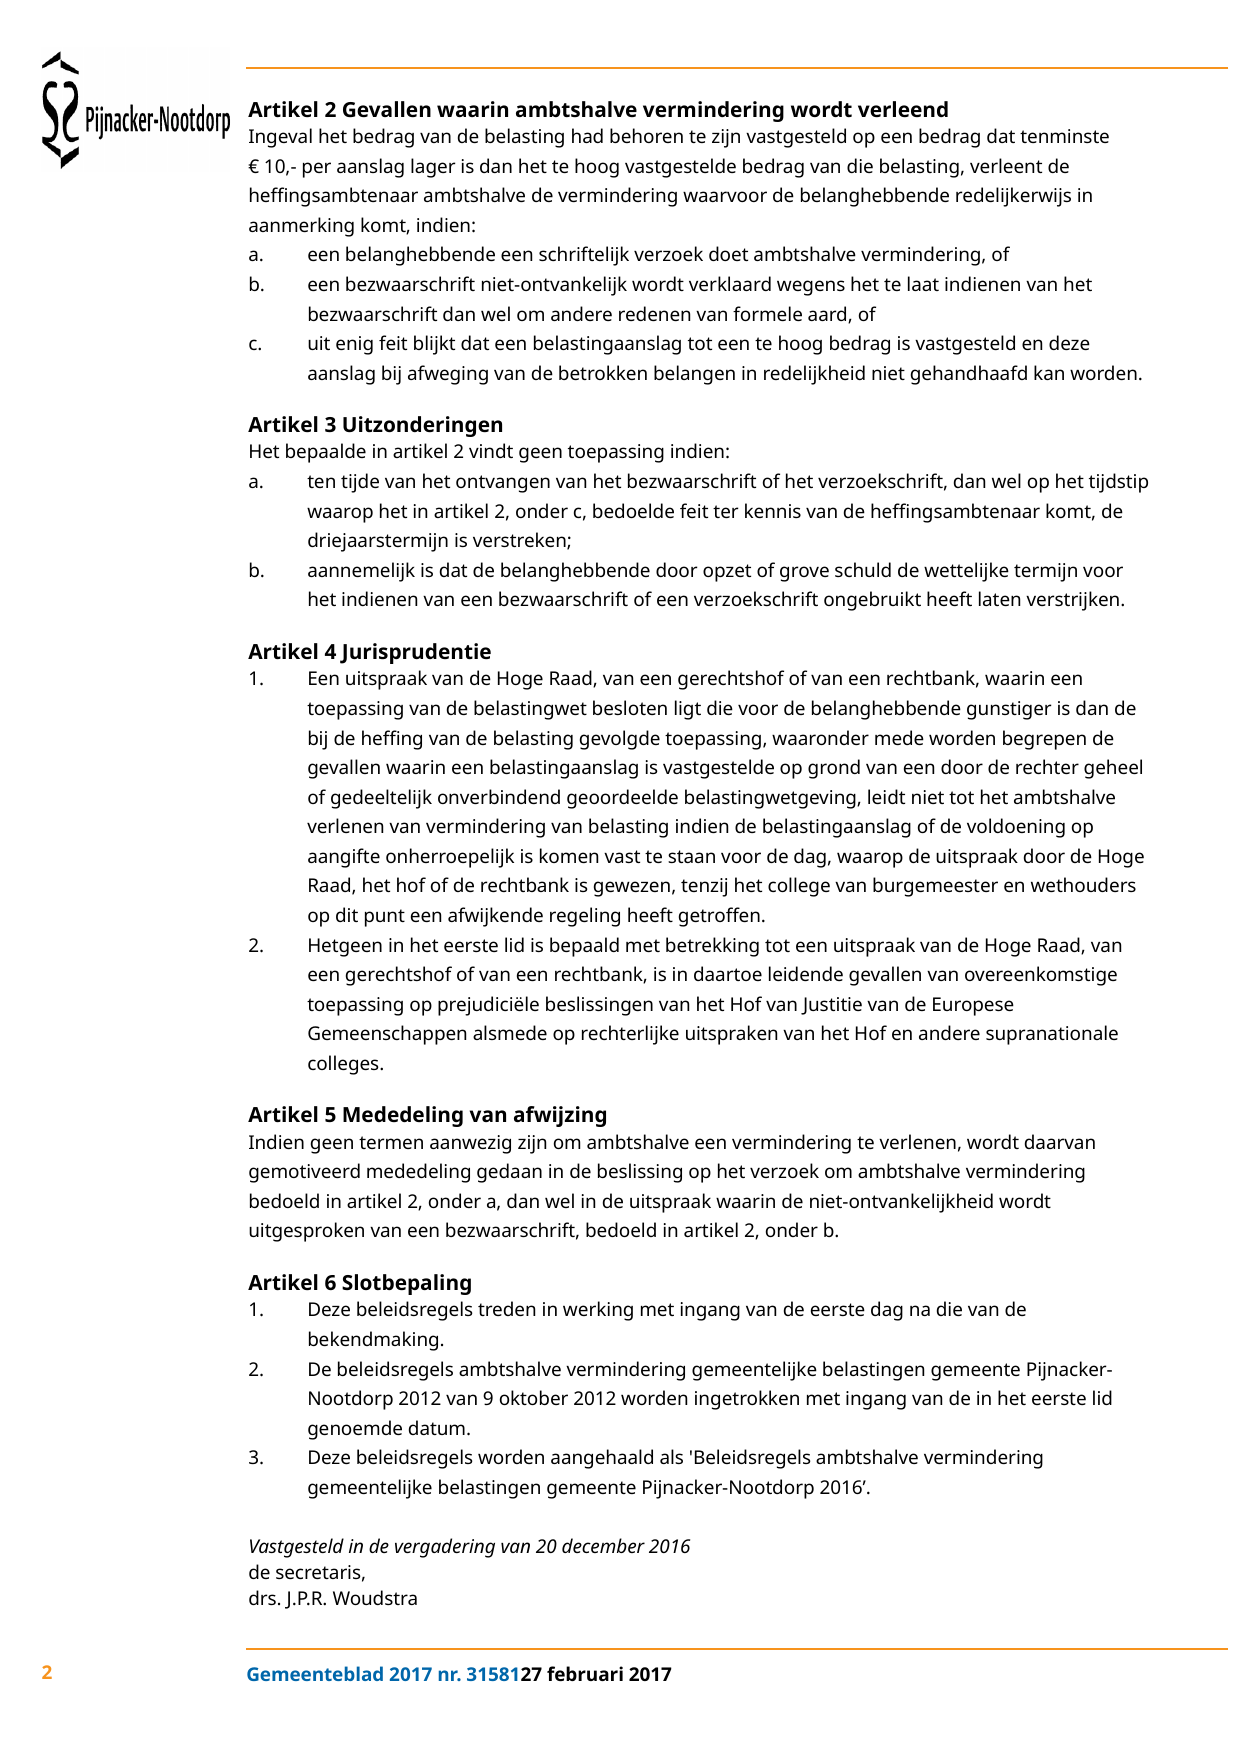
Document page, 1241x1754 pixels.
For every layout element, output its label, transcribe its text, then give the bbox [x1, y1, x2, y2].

text Artikel 5 Mededeling van afwijzing [248, 1101, 1152, 1129]
text Indien geen termen aanwezig zijn om ambtshalve een vermindering te verlenen, wordt daarvan gemotiveerd mededeling gedaan in de beslissing op het verzoek om ambtshalve vermindering bedoeld in artikel 2, onder a, dan wel in de uitspraak waarin de niet-ontvankelijkheid wordt uitgesproken van een bezwaarschrift, bedoeld in artikel 2, onder b. [248, 1129, 1152, 1243]
list ten tijde van het ontvangen van het bezwaarschrift of het verzoekschrift, dan wel op het tijdstip waarop het in artikel 2, onder c, bedoelde feit ter kennis van de heffingsambtenaar komt, de driejaarstermijn is verstreken; [248, 468, 1152, 553]
list een bezwaarschrift niet-ontvankelijk wordt verklaard wegens het te laat indienen van het bezwaarschrift dan wel om andere redenen van formele aard, of [248, 271, 1152, 326]
list Een uitspraak van de Hoge Raad, van een gerechtshof of van een rechtbank, waarin een toepassing van de belastingwet besloten ligt die voor de belanghebbende gunstiger is dan de bij de heffing van de belasting gevolgde toepassing, waaronder mede worden begrepen de gevallen waarin een belastingaanslag is vastgestelde op grond van een door de rechter geheel of gedeeltelijk onverbindend geoordeelde belastingwetgeving, leidt niet tot het ambtshalve verlenen van vermindering van belasting indien de belastingaanslag of de voldoening op aangifte onherroepelijk is komen vast te staan voor de dag, waarop de uitspraak door de Hoge Raad, het hof of de rechtbank is gewezen, tenzij het college van burgemeester en wethouders op dit punt een afwijkende regeling heeft getroffen. [248, 666, 1152, 928]
text Artikel 2 Gevallen waarin ambtshalve vermindering wordt verleend [248, 95, 1152, 123]
list aannemelijk is dat de belanghebbende door opzet of grove schuld de wettelijke termijn voor het indienen van een bezwaarschrift of een verzoekschrift ongebruikt heeft laten verstrijken. [248, 557, 1152, 612]
text Artikel 3 Uitzonderingen [248, 410, 1152, 439]
picture [41, 47, 231, 172]
list Deze beleidsregels treden in werking met ingang van de eerste dag na die van de bekendmaking. [248, 1297, 1152, 1352]
text de secretaris, [248, 1559, 1152, 1585]
list een belanghebbende een schriftelijk verzoek doet ambtshalve vermindering, of [248, 242, 1152, 267]
list Hetgeen in het eerste lid is bepaald met betrekking tot een uitspraak van de Hoge Raad, van een gerechtshof of van een rechtbank, is in daartoe leidende gevallen van overeenkomstige toepassing op prejudiciële beslissingen van het Hof van Justitie van de Europese Gemeenschappen alsmede op rechterlijke uitspraken van het Hof en andere supranationale colleges. [248, 932, 1152, 1076]
list uit enig feit blijkt dat een belastingaanslag tot een te hoog bedrag is vastgesteld en deze aanslag bij afweging van de betrokken belangen in redelijkheid niet gehandhaafd kan worden. [248, 330, 1152, 386]
text Artikel 6 Slotbepaling [248, 1268, 1152, 1297]
text Vastgesteld in de vergadering van 20 december 2016 [248, 1533, 1152, 1559]
list Deze beleidsregels worden aangehaald als 'Beleidsregels ambtshalve vermindering gemeentelijke belastingen gemeente Pijnacker-Nootdorp 2016’. [248, 1444, 1152, 1500]
text Artikel 4 Jurisprudentie [248, 637, 1152, 666]
text Ingeval het bedrag van de belasting had behoren te zijn vastgesteld op een bedrag dat tenminste € 10,- per aanslag lager is dan het te hoog vastgestelde bedrag van die belasting, verleent de heffingsambtenaar ambtshalve de vermindering waarvoor de belanghebbende redelijkerwijs in aanmerking komt, indien: [248, 123, 1152, 238]
text Het bepaalde in artikel 2 vindt geen toepassing indien: [248, 439, 1152, 464]
text drs. J.P.R. Woudstra [248, 1585, 1152, 1610]
list De beleidsregels ambtshalve vermindering gemeentelijke belastingen gemeente Pijnacker-Nootdorp 2012 van 9 oktober 2012 worden ingetrokken met ingang van de in het eerste lid genoemde datum. [248, 1356, 1152, 1441]
